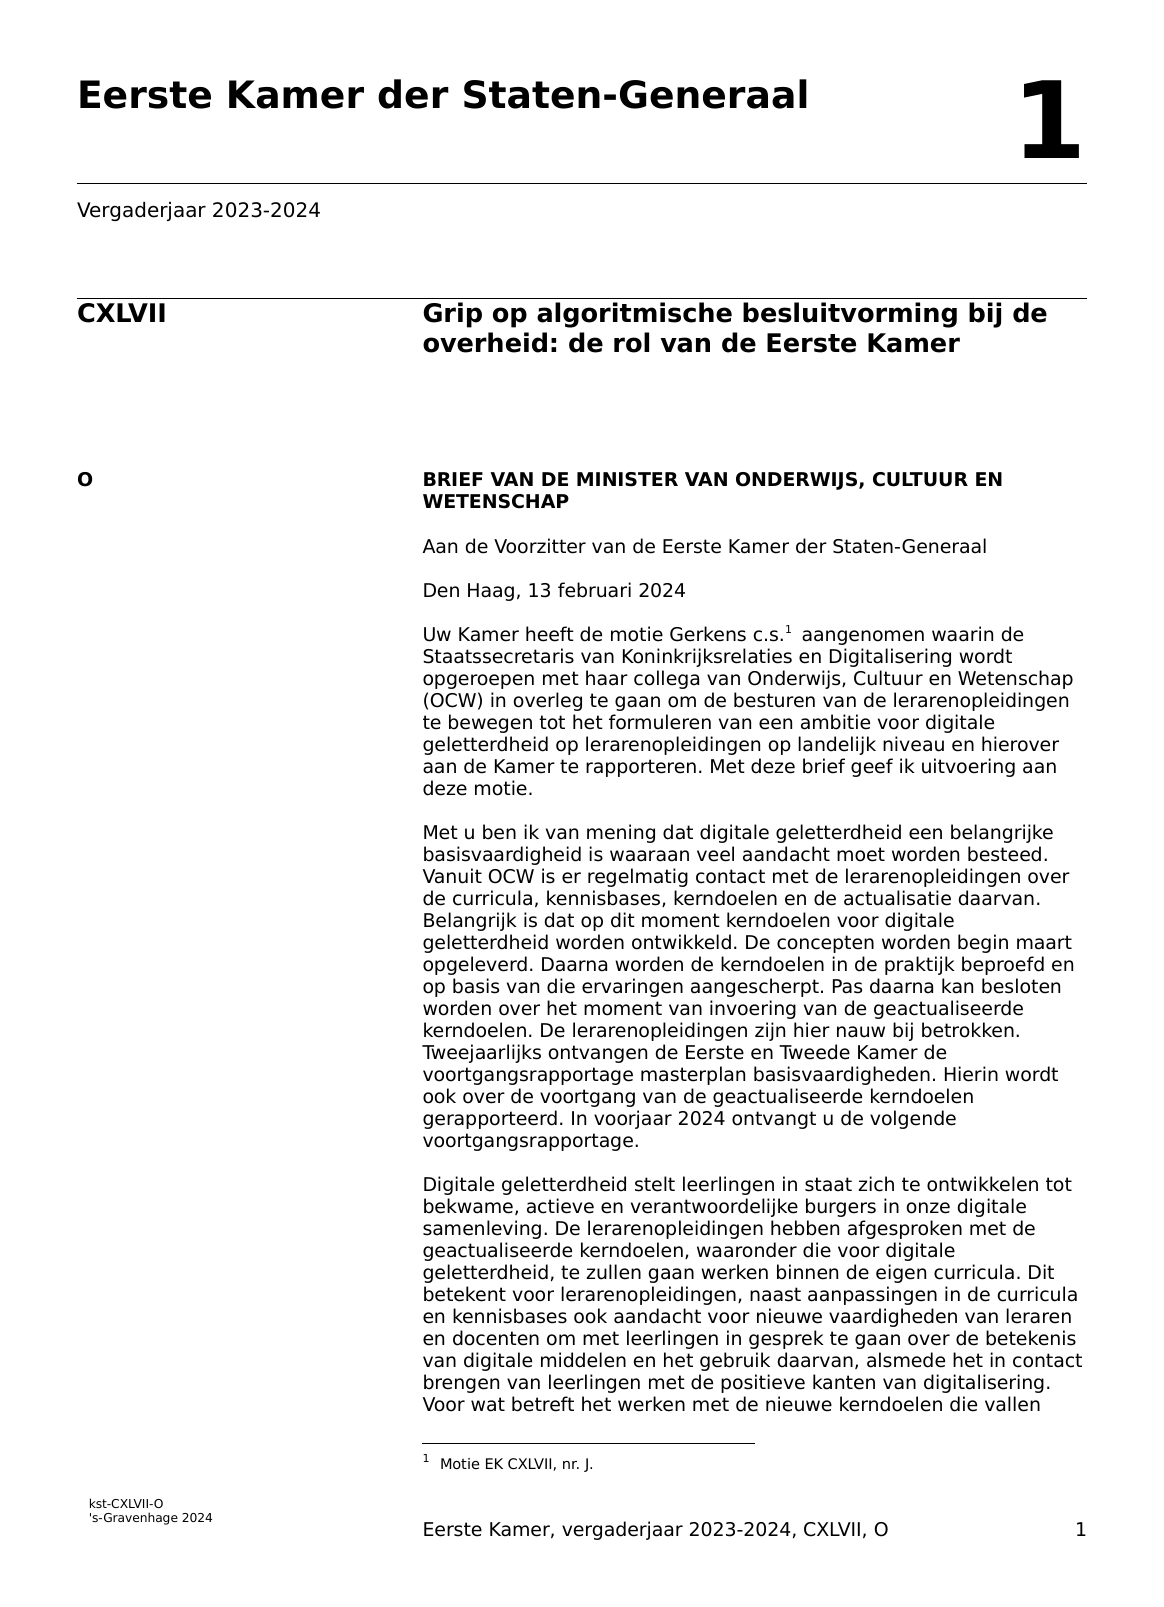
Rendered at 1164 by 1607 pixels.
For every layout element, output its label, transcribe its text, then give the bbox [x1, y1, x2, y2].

text Aan de Voorzitter van de Eerste Kamer der Staten-Generaal [422, 536, 1087, 557]
text Digitale geletterdheid stelt leerlingen in staat zich te ontwikkelen tot bekwame, actieve en verantwoordelijke burgers in onze digitale samenleving. De lerarenopleidingen hebben afgesproken met de geactualiseerde kerndoelen, waaronder die voor digitale geletterdheid, te zullen gaan werken binnen de eigen curricula. Dit betekent voor lerarenopleidingen, naast aanpassingen in de curricula en kennisbases ook aandacht voor nieuwe vaardigheden van leraren en docenten om met leerlingen in gesprek te gaan over de betekenis van digitale middelen en het gebruik daarvan, alsmede het in contact brengen van leerlingen met de positieve kanten van digitalisering. Voor wat betreft het werken met de nieuwe kerndoelen die vallen [422, 1174, 1087, 1416]
text kst-CXLVII-O [88, 1497, 323, 1511]
text Uw Kamer heeft de motie Gerkens c.s. aangenomen waarin de Staatssecretaris van Koninkrijksrelaties en Digitalisering wordt opgeroepen met haar collega van Onderwijs, Cultuur en Wetenschap (OCW) in overleg te gaan om de besturen van de lerarenopleidingen te bewegen tot het formuleren van een ambitie voor digitale geletterdheid op lerarenopleidingen op landelijk niveau en hierover aan de Kamer te rapporteren. Met deze brief geef ik uitvoering aan deze motie. [422, 624, 1087, 800]
table_header Eerste Kamer der Staten-Generaal [77, 59, 886, 183]
subtitle CXLVII Grip op algoritmische besluitvorming bij de overheid: de rol van de Eerste Kamer [77, 299, 1087, 358]
table_header 1 [886, 59, 1087, 183]
text Met u ben ik van mening dat digitale geletterdheid een belangrijke basisvaardigheid is waaraan veel aandacht moet worden besteed. Vanuit OCW is er regelmatig contact met de lerarenopleidingen over de curricula, kennisbases, kerndoelen en de actualisatie daarvan. Belangrijk is dat op dit moment kerndoelen voor digitale geletterdheid worden ontwikkeld. De concepten worden begin maart opgeleverd. Daarna worden de kerndoelen in de praktijk beproefd en op basis van die ervaringen aangescherpt. Pas daarna kan besloten worden over het moment van invoering van de geactualiseerde kerndoelen. De lerarenopleidingen zijn hier nauw bij betrokken. Tweejaarlijks ontvangen de Eerste en Tweede Kamer de voortgangsrapportage masterplan basisvaardigheden. Hierin wordt ook over de voortgang van de geactualiseerde kerndoelen gerapporteerd. In voorjaar 2024 ontvangt u de volgende voortgangsrapportage. [422, 822, 1087, 1152]
table_cell Vergaderjaar 2023-2024 [77, 184, 1087, 298]
text Den Haag, 13 februari 2024 [422, 580, 1087, 602]
text Motie EK CXLVII, nr. J. [422, 1452, 1087, 1474]
subtitle O BRIEF VAN DE MINISTER VAN ONDERWIJS, CULTUUR EN WETENSCHAP [77, 469, 1087, 513]
text 's-Gravenhage 2024 [88, 1511, 323, 1525]
